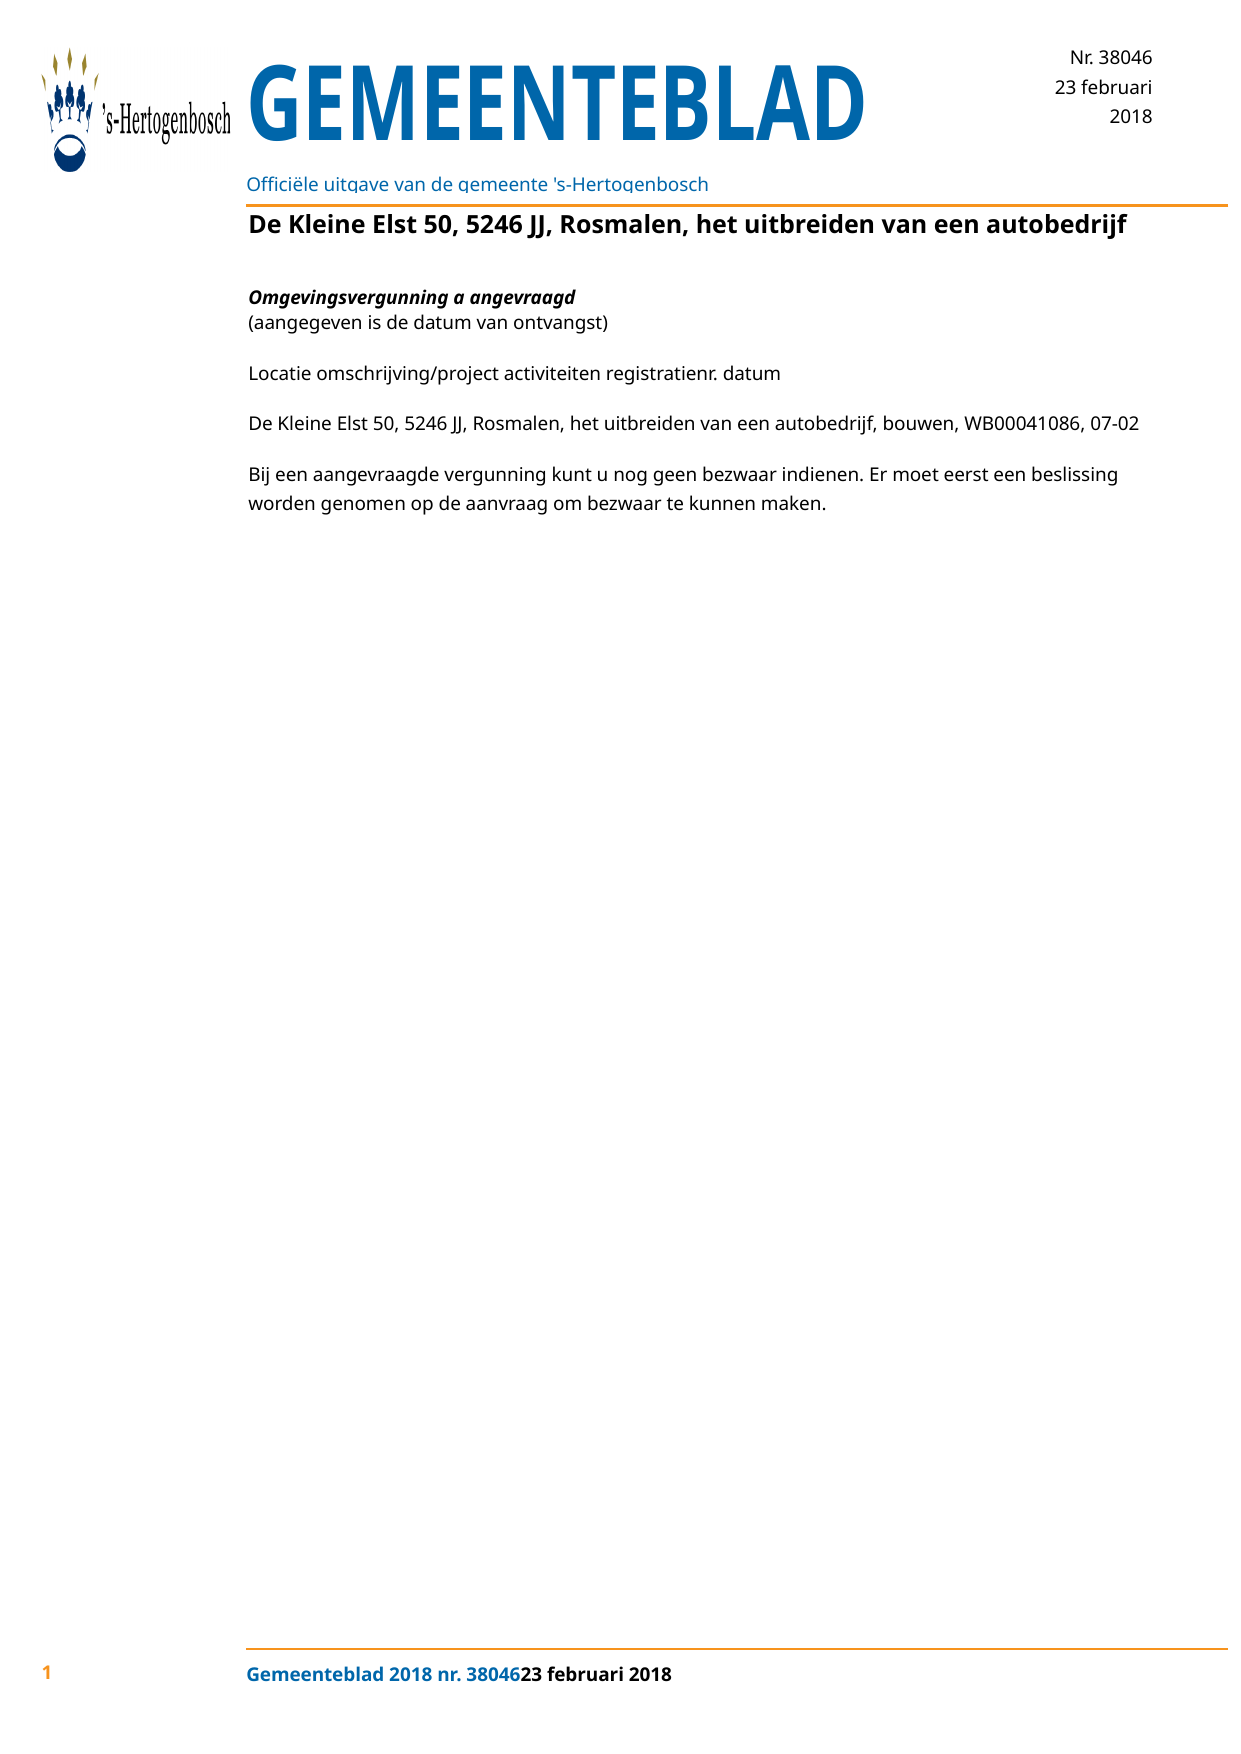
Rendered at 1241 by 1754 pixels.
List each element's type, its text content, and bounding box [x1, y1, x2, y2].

text Omgevingsvergunning a angevraagd [248, 284, 1152, 309]
text Locatie omschrijving/project activiteiten registratienr. datum [248, 360, 1152, 386]
text De Kleine Elst 50, 5246 JJ, Rosmalen, het uitbreiden van een autobedrijf [248, 207, 1152, 241]
picture [41, 47, 231, 172]
text De Kleine Elst 50, 5246 JJ, Rosmalen, het uitbreiden van een autobedrijf, bouwen, WB00041086, 07-02 [248, 410, 1152, 436]
text Bij een aangevraagde vergunning kunt u nog geen bezwaar indienen. Er moet eerst een beslissing worden genomen op de aanvraag om bezwaar te kunnen maken. [248, 461, 1152, 516]
text (aangegeven is de datum van ontvangst) [248, 309, 1152, 335]
